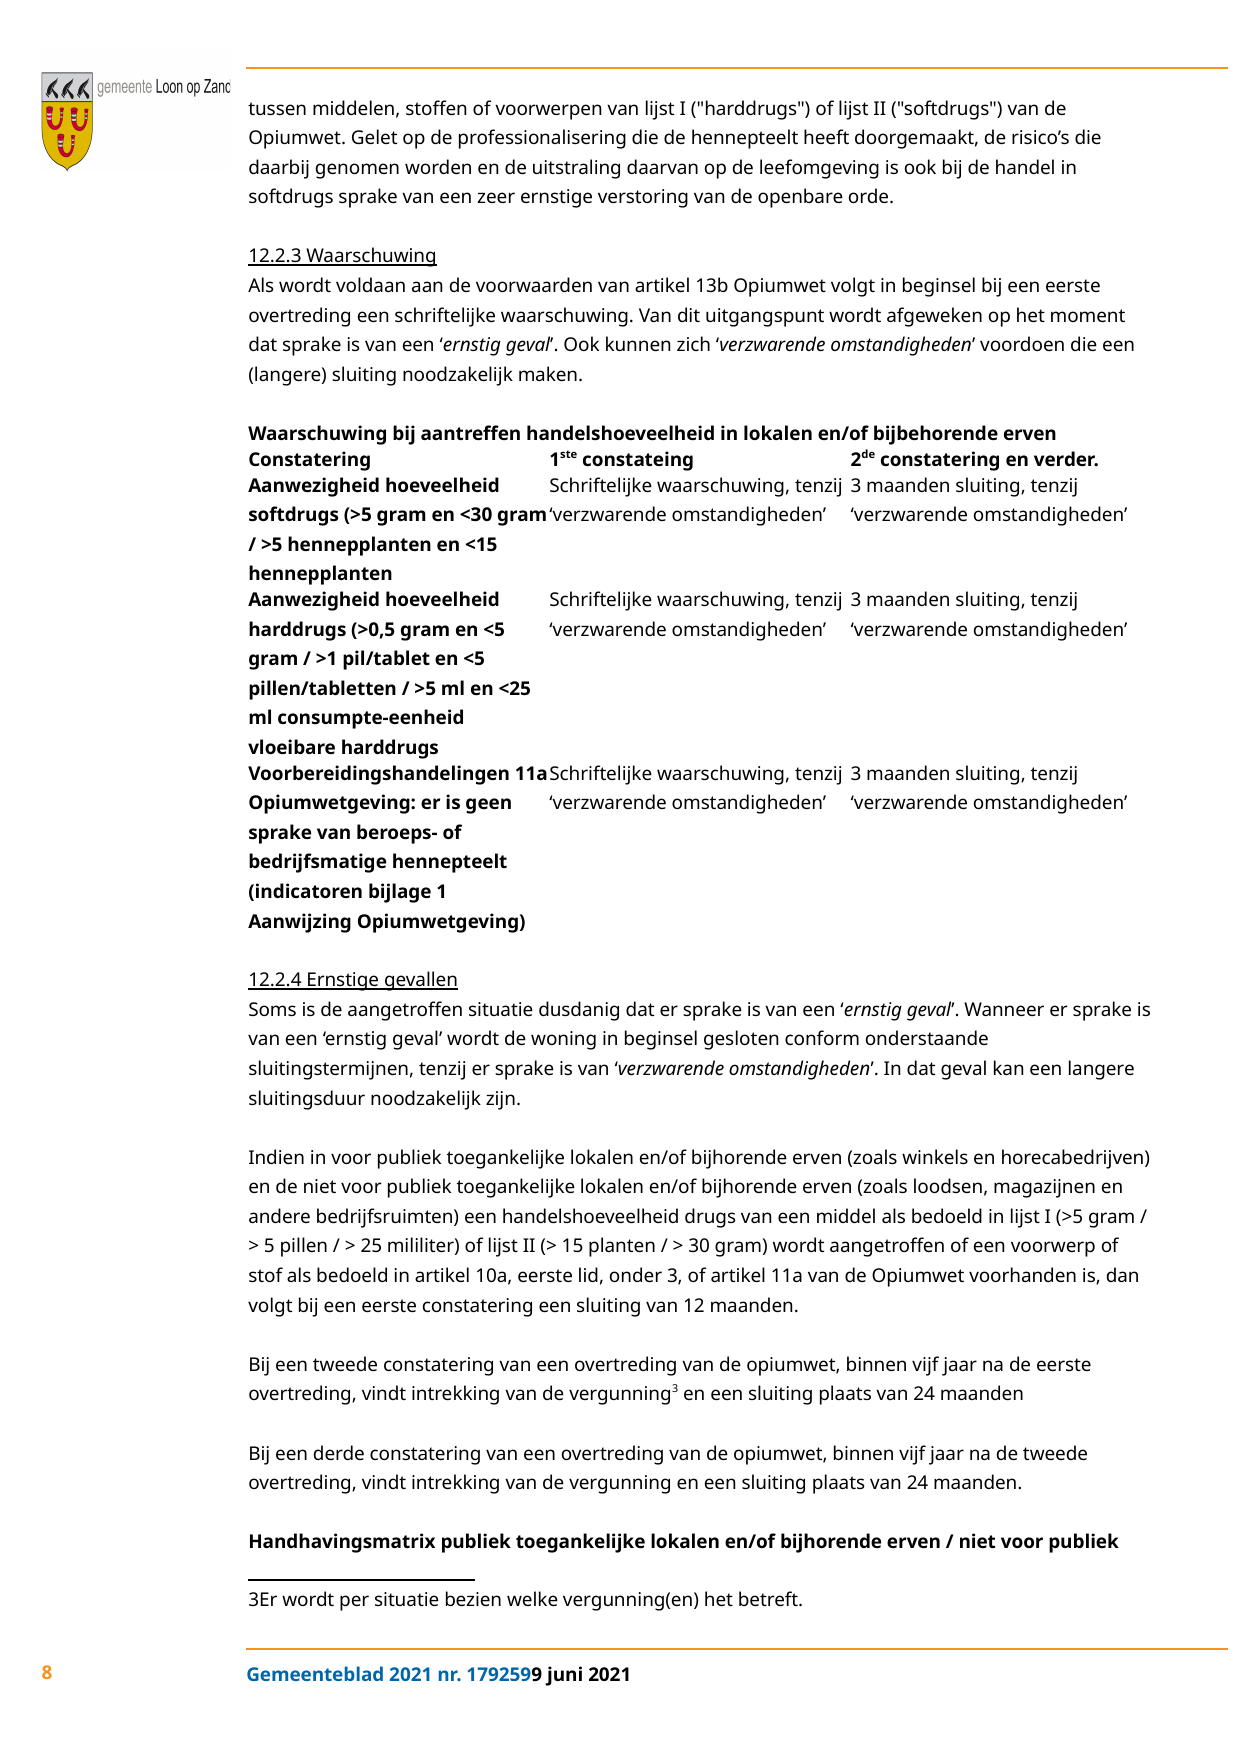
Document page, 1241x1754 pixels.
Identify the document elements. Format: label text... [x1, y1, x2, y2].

table_cell Voorbereidingshandelingen 11a Opiumwetgeving: er is geen sprake van beroeps- of bedrijfsmatige hennepteelt (indicatoren bijlage 1 Aanwijzing Opiumwetgeving) [248, 760, 549, 933]
table_cell Schriftelijke waarschuwing, tenzij ‘verzwarende omstandigheden’ [549, 586, 850, 760]
table_cell 2de constatering en verder. [850, 446, 1152, 472]
picture [41, 47, 231, 172]
text Indien in voor publiek toegankelijke lokalen en/of bijhorende erven (zoals winkels en horecabedrijven) en de niet voor publiek toegankelijke lokalen en/of bijhorende erven (zoals loodsen, magazijnen en andere bedrijfsruimten) een handelshoeveelheid drugs van een middel als bedoeld in lijst I (>5 gram / > 5 pillen / > 25 mililiter) of lijst II (> 15 planten / > 30 gram) wordt aangetroffen of een voorwerp of stof als bedoeld in artikel 10a, eerste lid, onder 3, of artikel 11a van de Opiumwet voorhanden is, dan volgt bij een eerste constatering een sluiting van 12 maanden. [248, 1144, 1152, 1317]
table_cell 3 maanden sluiting, tenzij ‘verzwarende omstandigheden’ [850, 472, 1152, 586]
table_cell Aanwezigheid hoeveelheid harddrugs (>0,5 gram en <5 gram / >1 pil/tablet en <5 pillen/tabletten / >5 ml en <25 ml consumpte-eenheid vloeibare harddrugs [248, 586, 549, 760]
text 12.2.4 Ernstige gevallen [248, 966, 1152, 992]
table_cell 3 maanden sluiting, tenzij ‘verzwarende omstandigheden’ [850, 586, 1152, 760]
table_cell Aanwezigheid hoeveelheid softdrugs (>5 gram en <30 gram / >5 hennepplanten en <15 hennepplanten [248, 472, 549, 586]
text Als wordt voldaan aan de voorwaarden van artikel 13b Opiumwet volgt in beginsel bij een eerste overtreding een schriftelijke waarschuwing. Van dit uitgangspunt wordt afgeweken op het moment dat sprake is van een ‘ernstig geval’. Ook kunnen zich ‘verzwarende omstandigheden’ voordoen die een (langere) sluiting noodzakelijk maken. [248, 272, 1152, 387]
table_cell Constatering [248, 446, 549, 472]
table_cell Schriftelijke waarschuwing, tenzij ‘verzwarende omstandigheden’ [549, 760, 850, 933]
table_cell 3 maanden sluiting, tenzij ‘verzwarende omstandigheden’ [850, 760, 1152, 933]
text Er wordt per situatie bezien welke vergunning(en) het betreft. [248, 1586, 1152, 1612]
table_header Handhavingsmatrix publiek toegankelijke lokalen en/of bijhorende erven / niet voor publiek [248, 1529, 1152, 1554]
text 12.2.3 Waarschuwing [248, 243, 1152, 268]
text Bij een derde constatering van een overtreding van de opiumwet, binnen vijf jaar na de tweede overtreding, vindt intrekking van de vergunning en een sluiting plaats van 24 maanden. [248, 1440, 1152, 1495]
table_header Waarschuwing bij aantreffen handelshoeveelheid in lokalen en/of bijbehorende erven [248, 420, 1152, 446]
text tussen middelen, stoffen of voorwerpen van lijst I ("harddrugs") of lijst II ("softdrugs") van de Opiumwet. Gelet op de professionalisering die de hennepteelt heeft doorgemaakt, de risico’s die daarbij genomen worden en de uitstraling daarvan op de leefomgeving is ook bij de handel in softdrugs sprake van een zeer ernstige verstoring van de openbare orde. [248, 95, 1152, 209]
text Bij een tweede constatering van een overtreding van de opiumwet, binnen vijf jaar na de eerste overtreding, vindt intrekking van de vergunning en een sluiting plaats van 24 maanden [248, 1351, 1152, 1406]
table_cell 1ste constateing [549, 446, 850, 472]
text Soms is de aangetroffen situatie dusdanig dat er sprake is van een ‘ernstig geval’. Wanneer er sprake is van een ‘ernstig geval’ wordt de woning in beginsel gesloten conform onderstaande sluitingstermijnen, tenzij er sprake is van ‘verzwarende omstandigheden’. In dat geval kan een langere sluitingsduur noodzakelijk zijn. [248, 996, 1152, 1110]
table_cell Schriftelijke waarschuwing, tenzij ‘verzwarende omstandigheden’ [549, 472, 850, 586]
